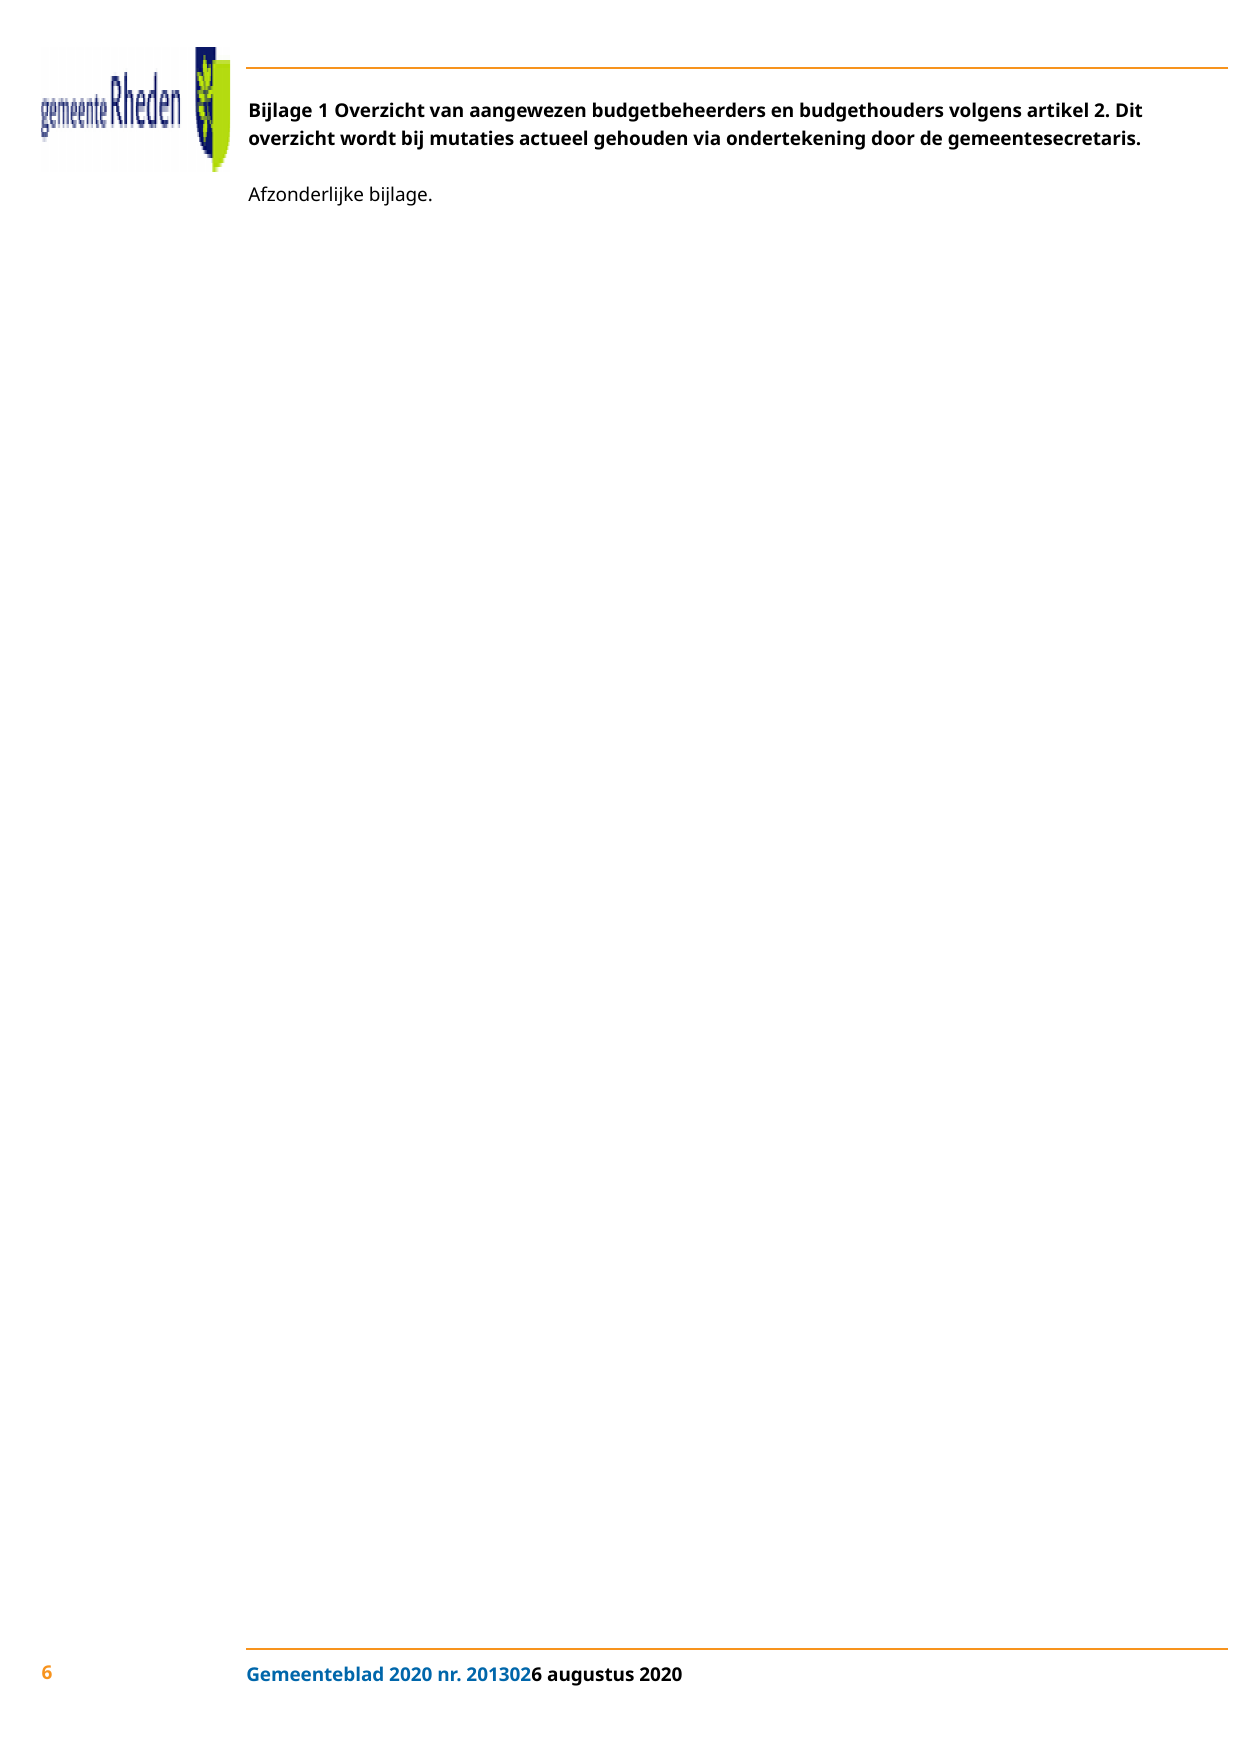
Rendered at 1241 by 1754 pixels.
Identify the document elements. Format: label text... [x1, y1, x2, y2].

text Bijlage 1 Overzicht van aangewezen budgetbeheerders en budgethouders volgens artikel 2. Dit overzicht wordt bij mutaties actueel gehouden via ondertekening door de gemeentesecretaris. [248, 95, 1152, 152]
picture [41, 47, 231, 172]
text Afzonderlijke bijlage. [248, 181, 1152, 207]
